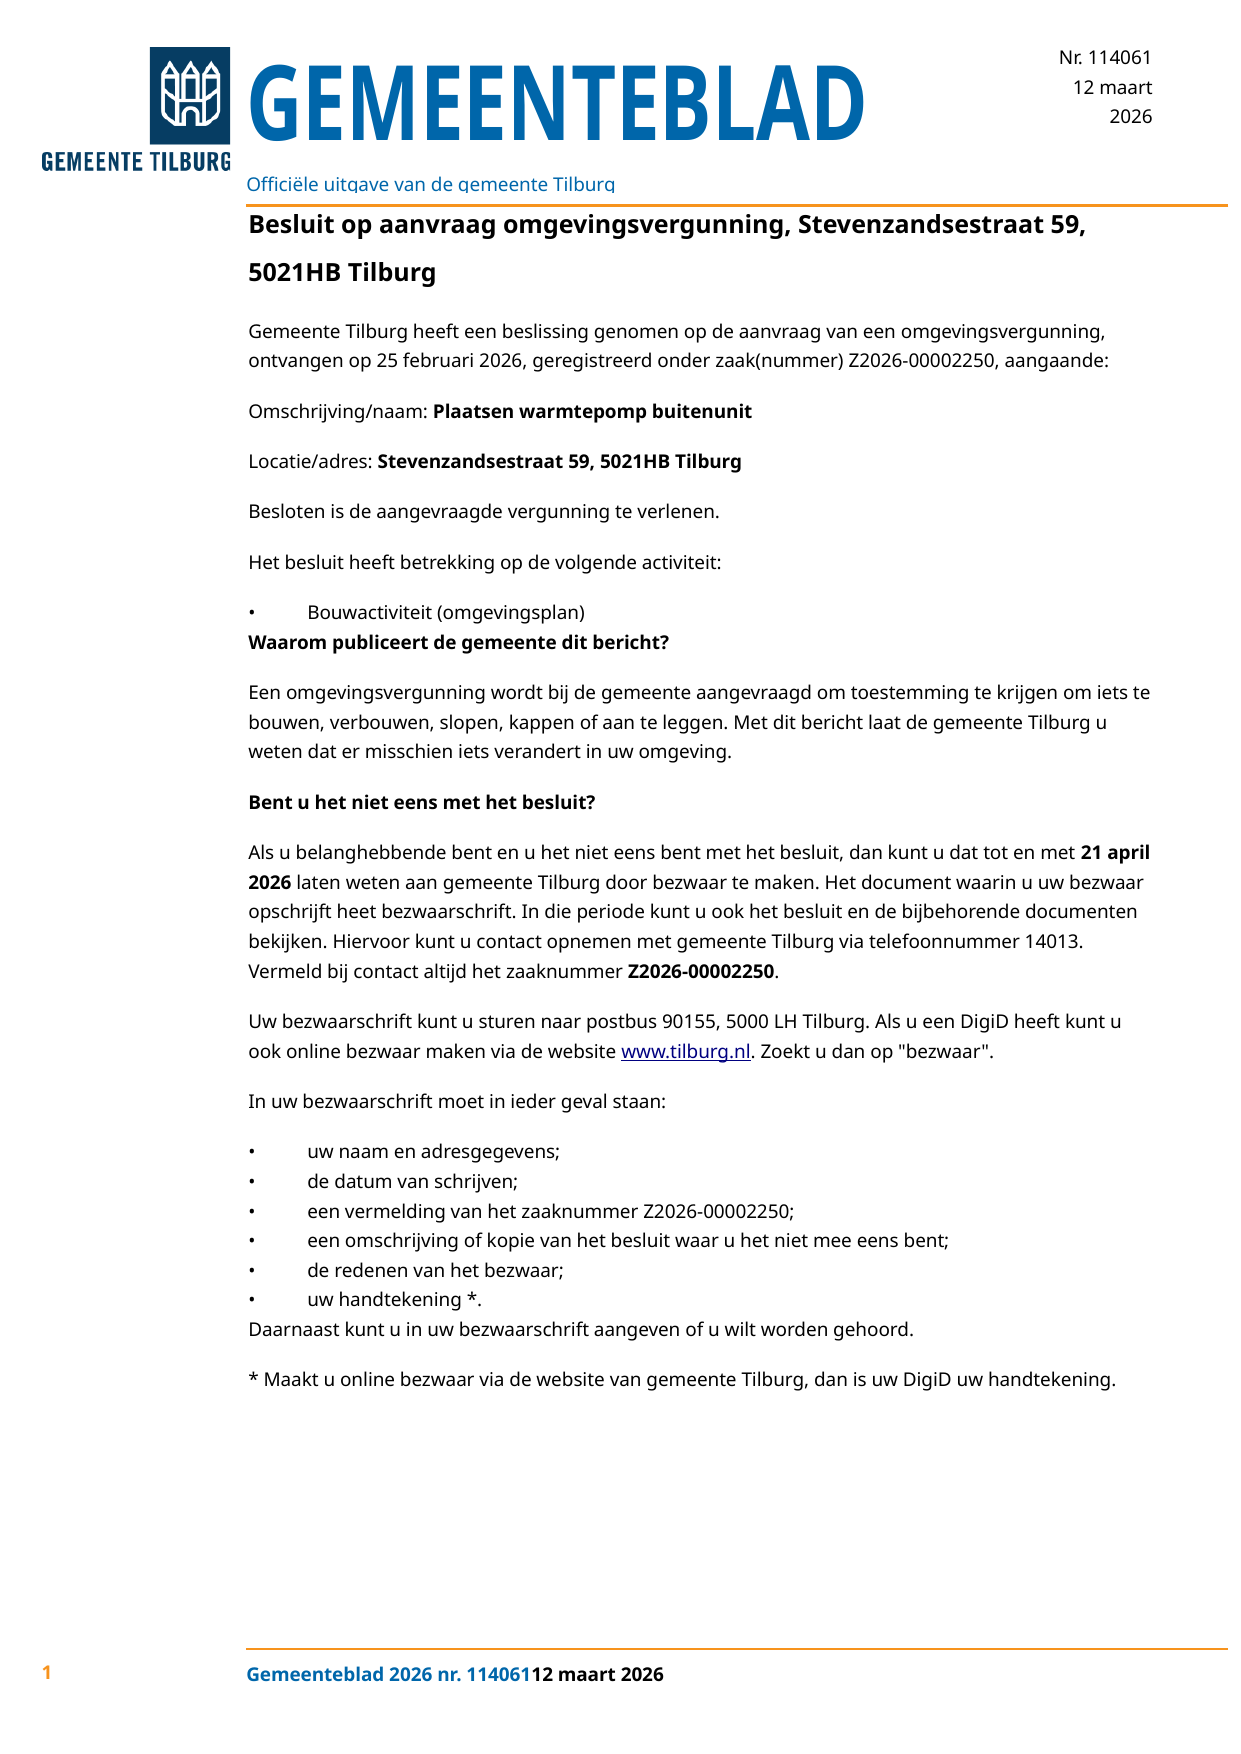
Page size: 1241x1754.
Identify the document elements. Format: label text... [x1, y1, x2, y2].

text Als u belanghebbende bent en u het niet eens bent met het besluit, dan kunt u dat tot en met 21 april 2026 laten weten aan gemeente Tilburg door bezwaar te maken. Het document waarin u uw bezwaar opschrijft heet bezwaarschrift. In die periode kunt u ook het besluit en de bijbehorende documenten bekijken. Hiervoor kunt u contact opnemen met gemeente Tilburg via telefoonnummer 14013. Vermeld bij contact altijd het zaaknummer Z2026-00002250. [248, 839, 1152, 984]
text Het besluit heeft betrekking op de volgende activiteit: [248, 549, 1152, 575]
list de datum van schrijven; [248, 1168, 1152, 1194]
text Waarom publiceert de gemeente dit bericht? [248, 629, 1152, 655]
list een omschrijving of kopie van het besluit waar u het niet mee eens bent; [248, 1227, 1152, 1253]
text * Maakt u online bezwaar via de website van gemeente Tilburg, dan is uw DigiD uw handtekening. [248, 1367, 1152, 1392]
list een vermelding van het zaaknummer Z2026-00002250; [248, 1198, 1152, 1224]
list Bouwactiviteit (omgevingsplan) [248, 599, 1152, 625]
text Besluit op aanvraag omgevingsvergunning, Stevenzandsestraat 59, 5021HB Tilburg [248, 207, 1152, 288]
text Omschrijving/naam: Plaatsen warmtepomp buitenunit [248, 398, 1152, 424]
list uw handtekening *. [248, 1287, 1152, 1312]
text In uw bezwaarschrift moet in ieder geval staan: [248, 1088, 1152, 1114]
text Locatie/adres: Stevenzandsestraat 59, 5021HB Tilburg [248, 448, 1152, 474]
picture [41, 47, 231, 172]
text Bent u het niet eens met het besluit? [248, 789, 1152, 815]
text Een omgevingsvergunning wordt bij de gemeente aangevraagd om toestemming te krijgen om iets te bouwen, verbouwen, slopen, kappen of aan te leggen. Met dit bericht laat de gemeente Tilburg u weten dat er misschien iets verandert in uw omgeving. [248, 679, 1152, 764]
text Gemeente Tilburg heeft een beslissing genomen op de aanvraag van een omgevingsvergunning, ontvangen op 25 februari 2026, geregistreerd onder zaak(nummer) Z2026-00002250, aangaande: [248, 318, 1152, 373]
text Uw bezwaarschrift kunt u sturen naar postbus 90155, 5000 LH Tilburg. Als u een DigiD heeft kunt u ook online bezwaar maken via de website www.tilburg.nl. Zoekt u dan op "bezwaar". [248, 1008, 1152, 1064]
text Besloten is de aangevraagde vergunning te verlenen. [248, 499, 1152, 524]
list de redenen van het bezwaar; [248, 1257, 1152, 1283]
list uw naam en adresgegevens; [248, 1139, 1152, 1164]
text Daarnaast kunt u in uw bezwaarschrift aangeven of u wilt worden gehoord. [248, 1316, 1152, 1342]
